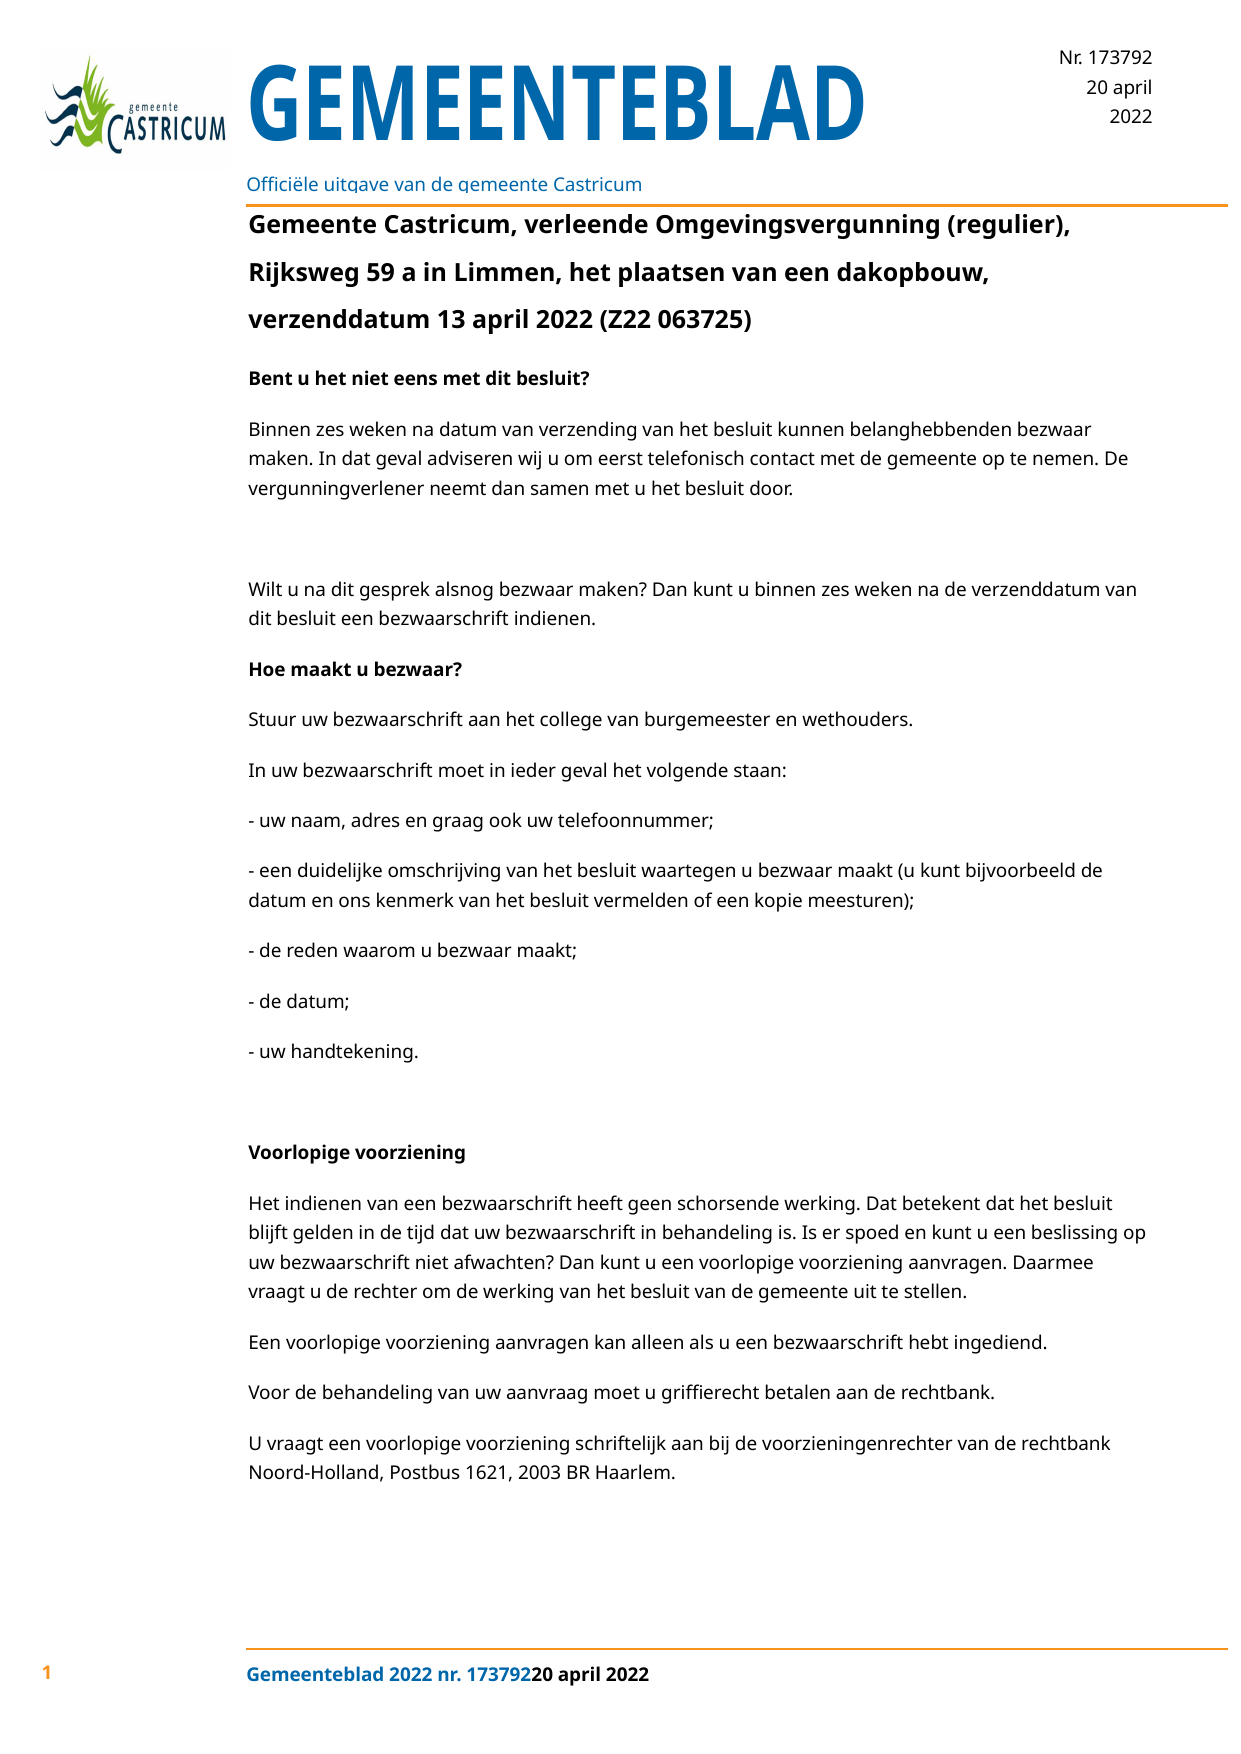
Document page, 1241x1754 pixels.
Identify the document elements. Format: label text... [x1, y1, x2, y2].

text Gemeente Castricum, verleende Omgevingsvergunning (regulier), Rijksweg 59 a in Limmen, het plaatsen van een dakopbouw, verzenddatum 13 april 2022 (Z22 063725) [248, 207, 1152, 336]
text Het indienen van een bezwaarschrift heeft geen schorsende werking. Dat betekent dat het besluit blijft gelden in de tijd dat uw bezwaarschrift in behandeling is. Is er spoed en kunt u een beslissing op uw bezwaarschrift niet afwachten? Dan kunt u een voorlopige voorziening aanvragen. Daarmee vraagt u de rechter om de werking van het besluit van de gemeente uit te stellen. [248, 1190, 1152, 1304]
text Hoe maakt u bezwaar? [248, 656, 1152, 682]
text In uw bezwaarschrift moet in ieder geval het volgende staan: [248, 757, 1152, 782]
text Bent u het niet eens met dit besluit? [248, 366, 1152, 391]
text - uw naam, adres en graag ook uw telefoonnummer; [248, 807, 1152, 833]
text U vraagt een voorlopige voorziening schriftelijk aan bij de voorzieningenrechter van de rechtbank Noord-Holland, Postbus 1621, 2003 BR Haarlem. [248, 1430, 1152, 1485]
text Stuur uw bezwaarschrift aan het college van burgemeester en wethouders. [248, 706, 1152, 732]
text - de datum; [248, 988, 1152, 1014]
text Voor de behandeling van uw aanvraag moet u griffierecht betalen aan de rechtbank. [248, 1379, 1152, 1405]
text Binnen zes weken na datum van verzending van het besluit kunnen belanghebbenden bezwaar maken. In dat geval adviseren wij u om eerst telefonisch contact met de gemeente op te nemen. De vergunningverlener neemt dan samen met u het besluit door. [248, 416, 1152, 501]
text Een voorlopige voorziening aanvragen kan alleen als u een bezwaarschrift hebt ingediend. [248, 1329, 1152, 1354]
text - een duidelijke omschrijving van het besluit waartegen u bezwaar maakt (u kunt bijvoorbeeld de datum en ons kenmerk van het besluit vermelden of een kopie meesturen); [248, 858, 1152, 913]
text - de reden waarom u bezwaar maakt; [248, 938, 1152, 963]
text - uw handtekening. [248, 1038, 1152, 1064]
text Voorlopige voorziening [248, 1139, 1152, 1165]
text Wilt u na dit gesprek alsnog bezwaar maken? Dan kunt u binnen zes weken na de verzenddatum van dit besluit een bezwaarschrift indienen. [248, 576, 1152, 631]
picture [41, 47, 231, 172]
